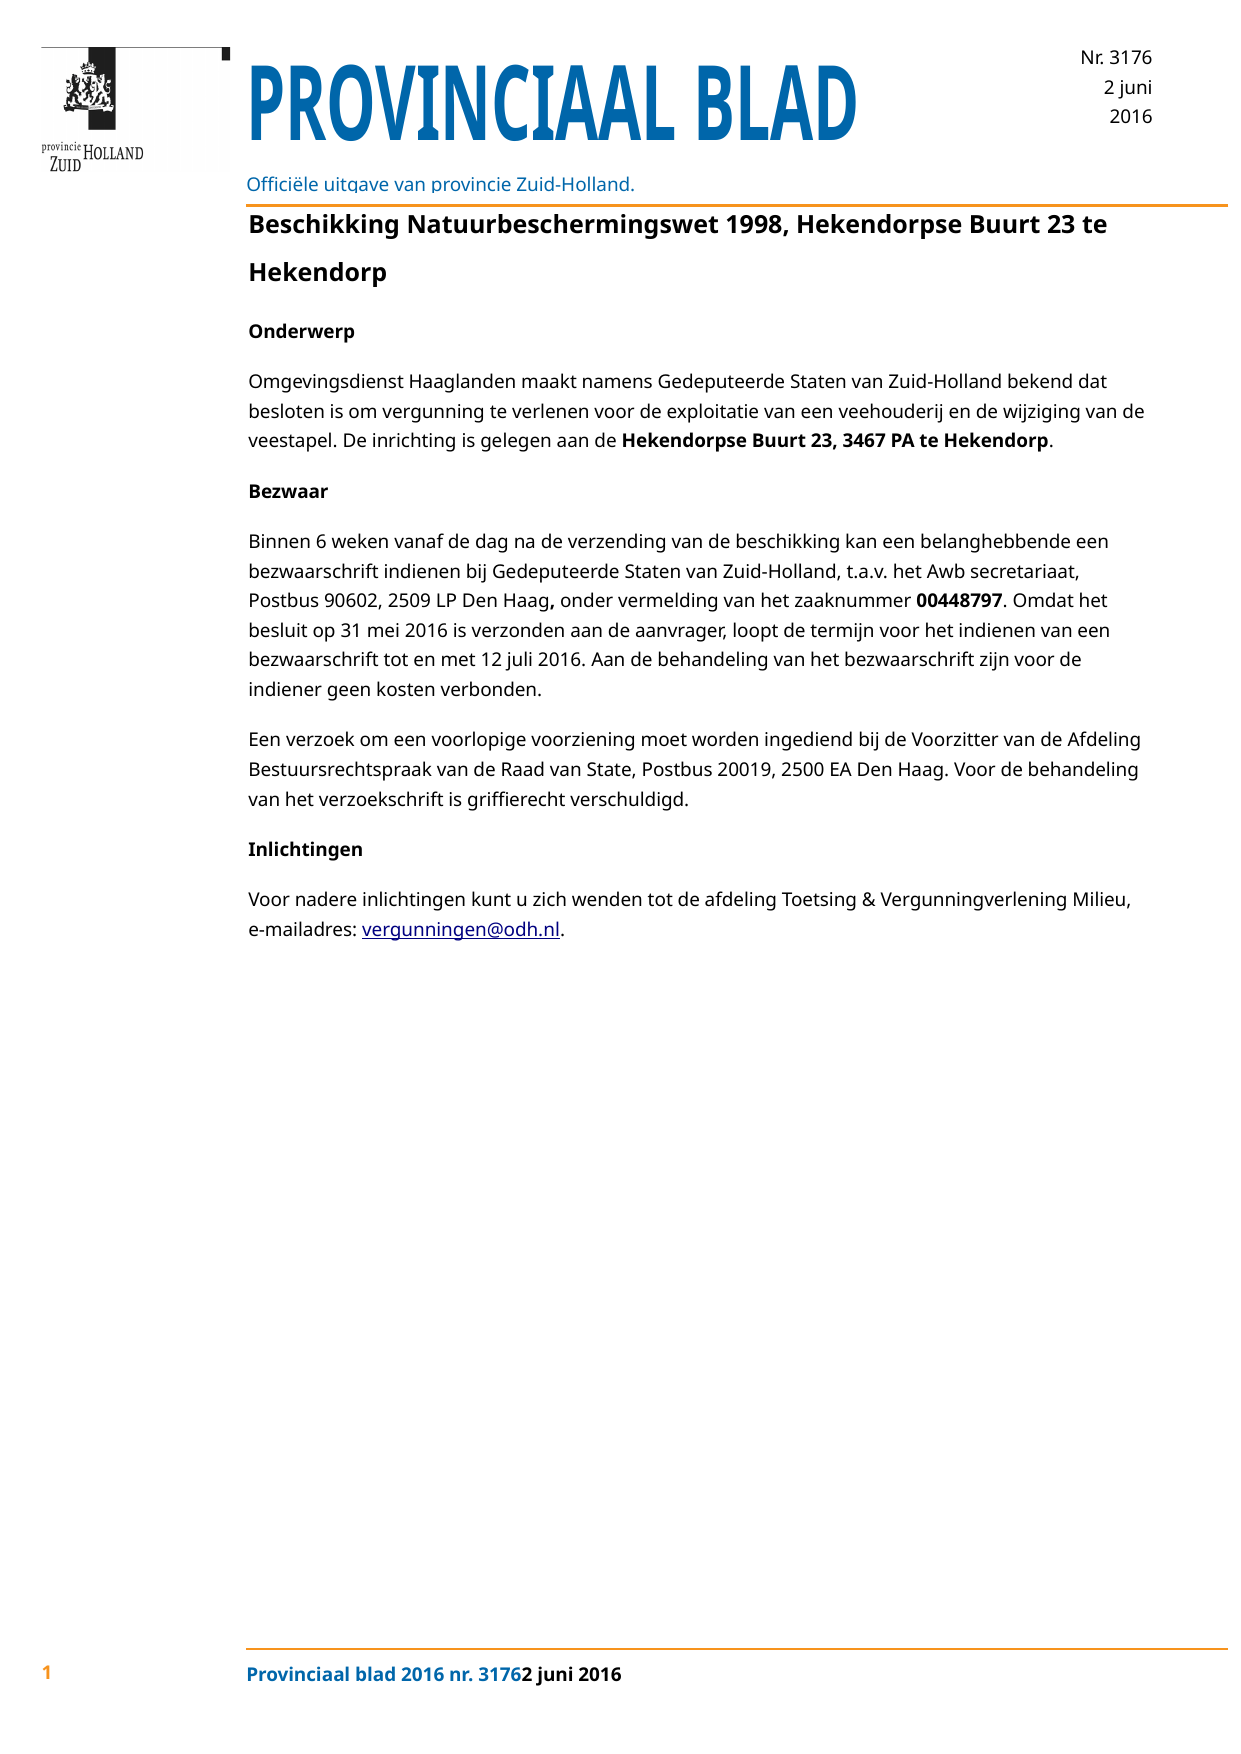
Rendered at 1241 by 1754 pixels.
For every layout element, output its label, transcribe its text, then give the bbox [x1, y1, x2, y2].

text Omgevingsdienst Haaglanden maakt namens Gedeputeerde Staten van Zuid-Holland bekend dat besloten is om vergunning te verlenen voor de exploitatie van een veehouderij en de wijziging van de veestapel. De inrichting is gelegen aan de Hekendorpse Buurt 23, 3467 PA te Hekendorp. [248, 368, 1152, 453]
picture [41, 47, 231, 172]
text Onderwerp [248, 318, 1152, 344]
text Bezwaar [248, 478, 1152, 504]
text Beschikking Natuurbeschermingswet 1998, Hekendorpse Buurt 23 te Hekendorp [248, 207, 1152, 288]
text Inlichtingen [248, 836, 1152, 862]
text Binnen 6 weken vanaf de dag na de verzending van de beschikking kan een belanghebbende een bezwaarschrift indienen bij Gedeputeerde Staten van Zuid-Holland, t.a.v. het Awb secretariaat, Postbus 90602, 2509 LP Den Haag, onder vermelding van het zaaknummer 00448797. Omdat het besluit op 31 mei 2016 is verzonden aan de aanvrager, loopt de termijn voor het indienen van een bezwaarschrift tot en met 12 juli 2016. Aan de behandeling van het bezwaarschrift zijn voor de indiener geen kosten verbonden. [248, 528, 1152, 702]
text Een verzoek om een voorlopige voorziening moet worden ingediend bij de Voorzitter van de Afdeling Bestuursrechtspraak van de Raad van State, Postbus 20019, 2500 EA Den Haag. Voor de behandeling van het verzoekschrift is griffierecht verschuldigd. [248, 727, 1152, 812]
text Voor nadere inlichtingen kunt u zich wenden tot de afdeling Toetsing & Vergunningverlening Milieu, e-mailadres: vergunningen@odh.nl. [248, 887, 1152, 942]
